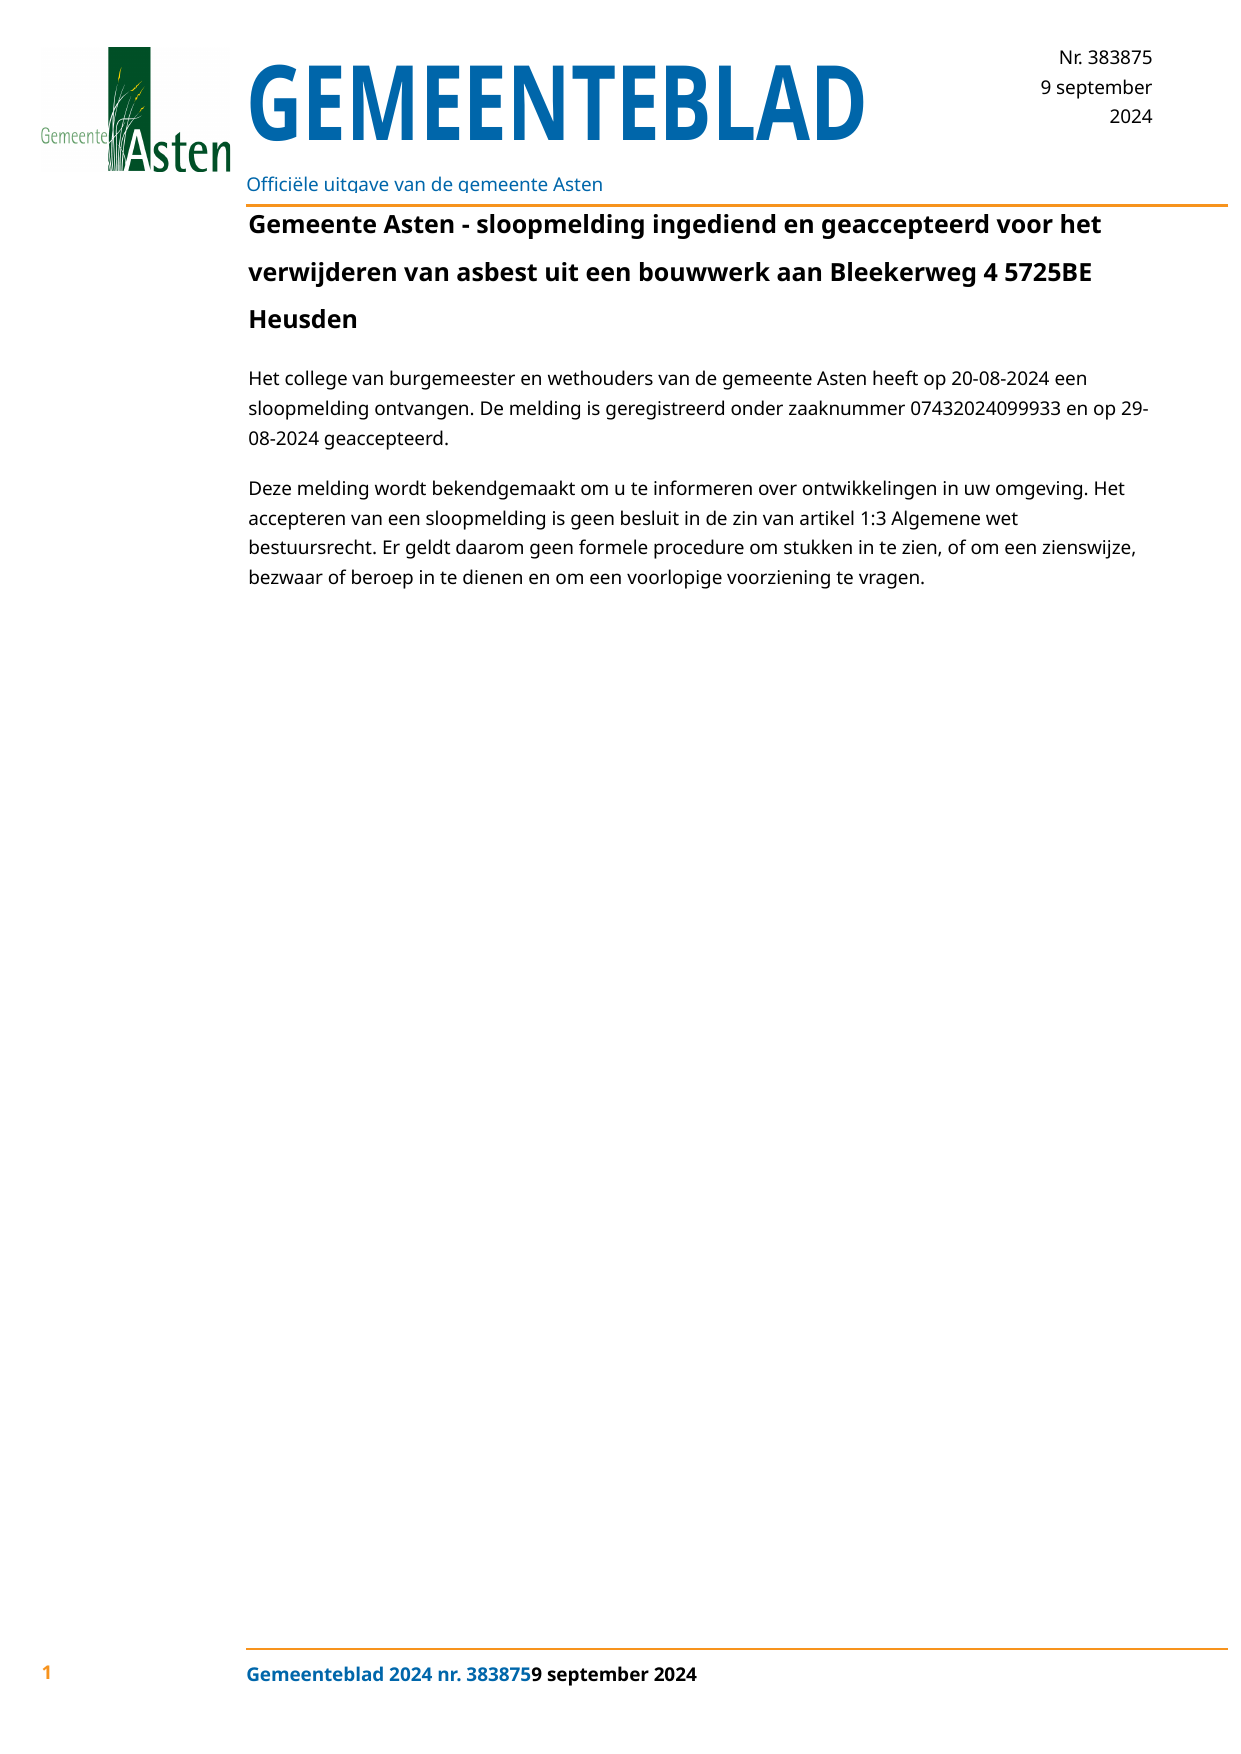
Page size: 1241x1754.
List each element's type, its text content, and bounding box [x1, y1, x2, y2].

text Gemeente Asten - sloopmelding ingediend en geaccepteerd voor het verwijderen van asbest uit een bouwwerk aan Bleekerweg 4 5725BE Heusden [248, 207, 1152, 336]
text Het college van burgemeester en wethouders van de gemeente Asten heeft op 20-08-2024 een sloopmelding ontvangen. De melding is geregistreerd onder zaaknummer 07432024099933 en op 29-08-2024 geaccepteerd. [248, 366, 1152, 450]
text Deze melding wordt bekendgemaakt om u te informeren over ontwikkelingen in uw omgeving. Het accepteren van een sloopmelding is geen besluit in de zin van artikel 1:3 Algemene wet bestuursrecht. Er geldt daarom geen formele procedure om stukken in te zien, of om een zienswijze, bezwaar of beroep in te dienen en om een voorlopige voorziening te vragen. [248, 475, 1152, 589]
picture [41, 47, 231, 172]
